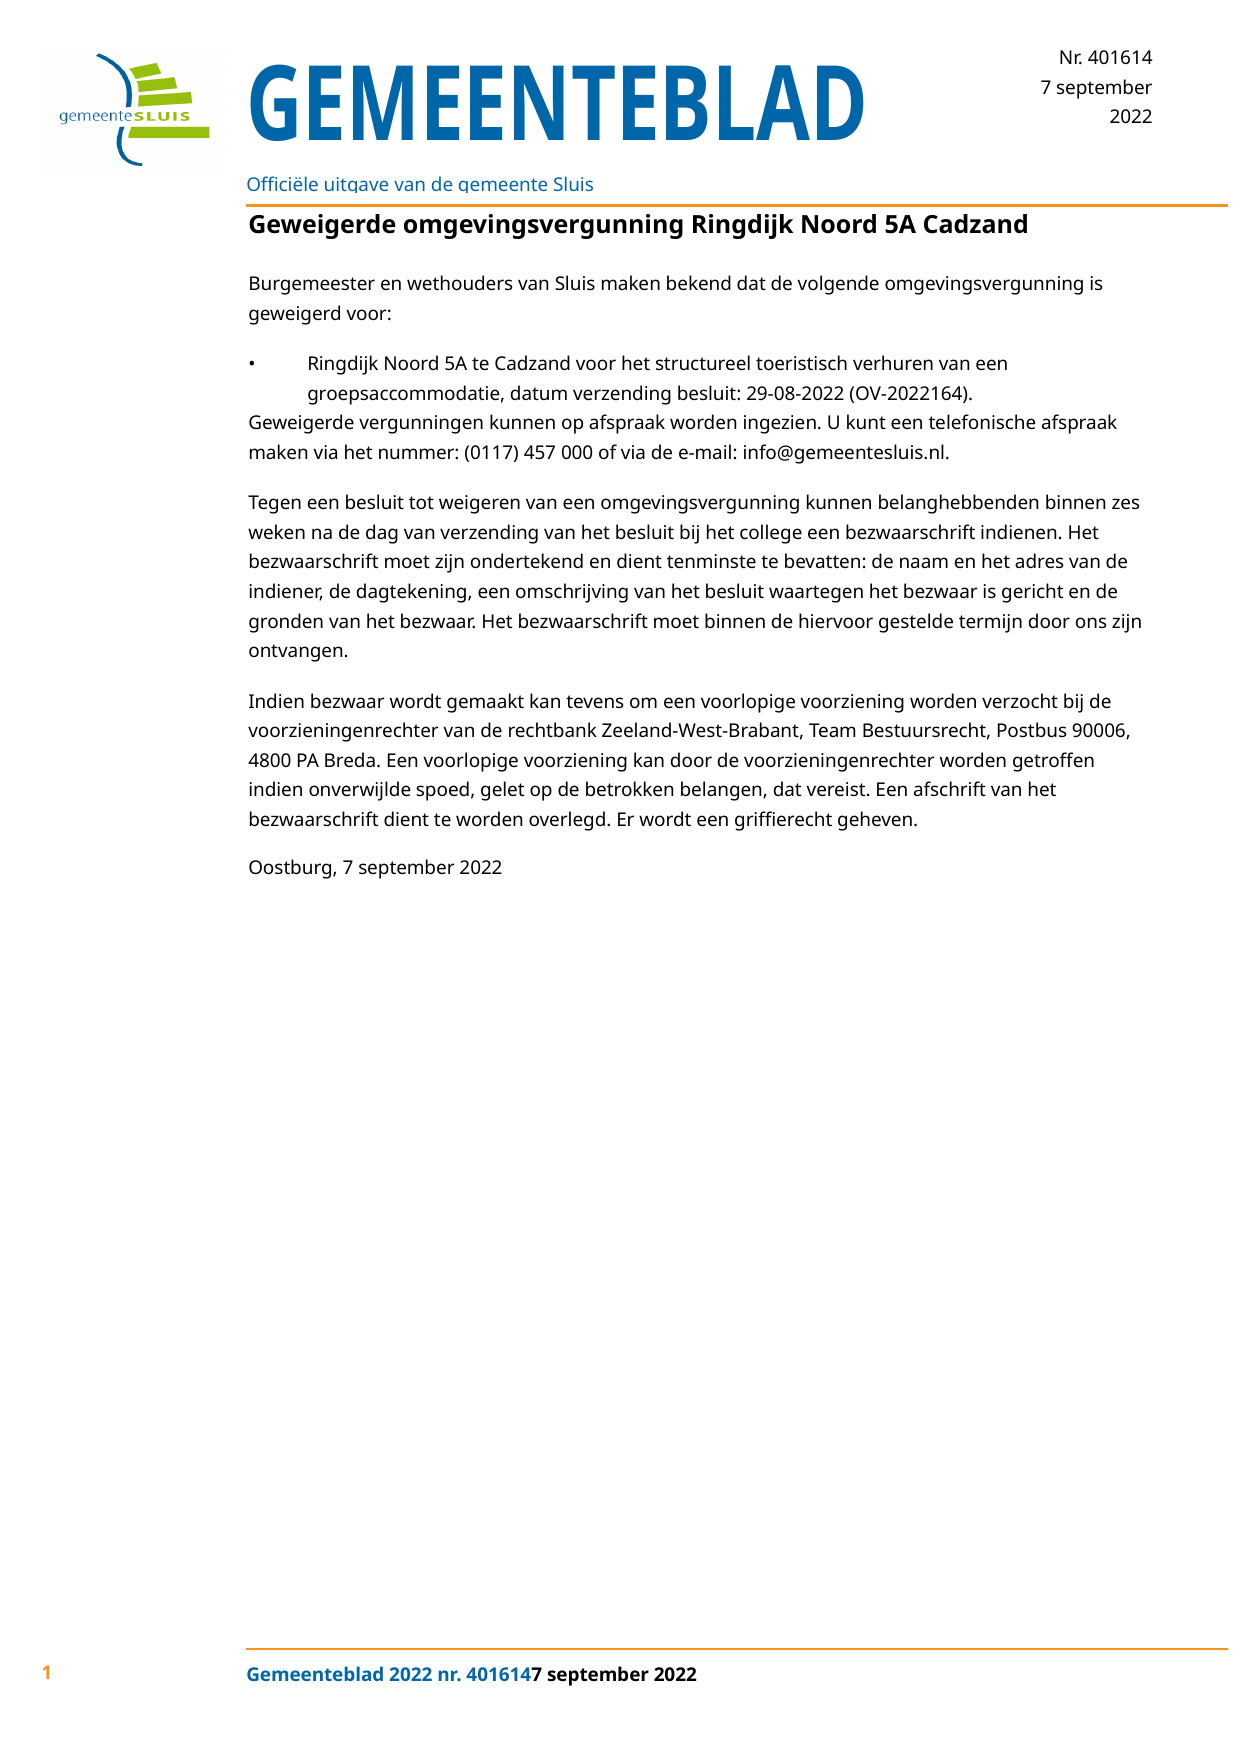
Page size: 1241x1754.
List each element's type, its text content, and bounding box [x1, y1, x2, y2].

text Burgemeester en wethouders van Sluis maken bekend dat de volgende omgevingsvergunning is geweigerd voor: [248, 270, 1152, 326]
text Geweigerde omgevingsvergunning Ringdijk Noord 5A Cadzand [248, 207, 1152, 241]
text Tegen een besluit tot weigeren van een omgevingsvergunning kunnen belanghebbenden binnen zes weken na de dag van verzending van het besluit bij het college een bezwaarschrift indienen. Het bezwaarschrift moet zijn ondertekend en dient tenminste te bevatten: de naam en het adres van de indiener, de dagtekening, een omschrijving van het besluit waartegen het bezwaar is gericht en de gronden van het bezwaar. Het bezwaarschrift moet binnen de hiervoor gestelde termijn door ons zijn ontvangen. [248, 489, 1152, 663]
text Indien bezwaar wordt gemaakt kan tevens om een voorlopige voorziening worden verzocht bij de voorzieningenrechter van de rechtbank Zeeland-West-Brabant, Team Bestuursrecht, Postbus 90006, 4800 PA Breda. Een voorlopige voorziening kan door de voorzieningenrechter worden getroffen indien onverwijlde spoed, gelet op de betrokken belangen, dat vereist. Een afschrift van het bezwaarschrift dient te worden overlegd. Er wordt een griffierecht geheven. [248, 688, 1152, 832]
list Ringdijk Noord 5A te Cadzand voor het structureel toeristisch verhuren van een groepsaccommodatie, datum verzending besluit: 29-08-2022 (OV-2022164). [248, 350, 1152, 406]
picture [41, 47, 231, 172]
text Oostburg, 7 september 2022 [248, 854, 1152, 880]
text Geweigerde vergunningen kunnen op afspraak worden ingezien. U kunt een telefonische afspraak maken via het nummer: (0117) 457 000 of via de e-mail: info@gemeentesluis.nl. [248, 409, 1152, 465]
